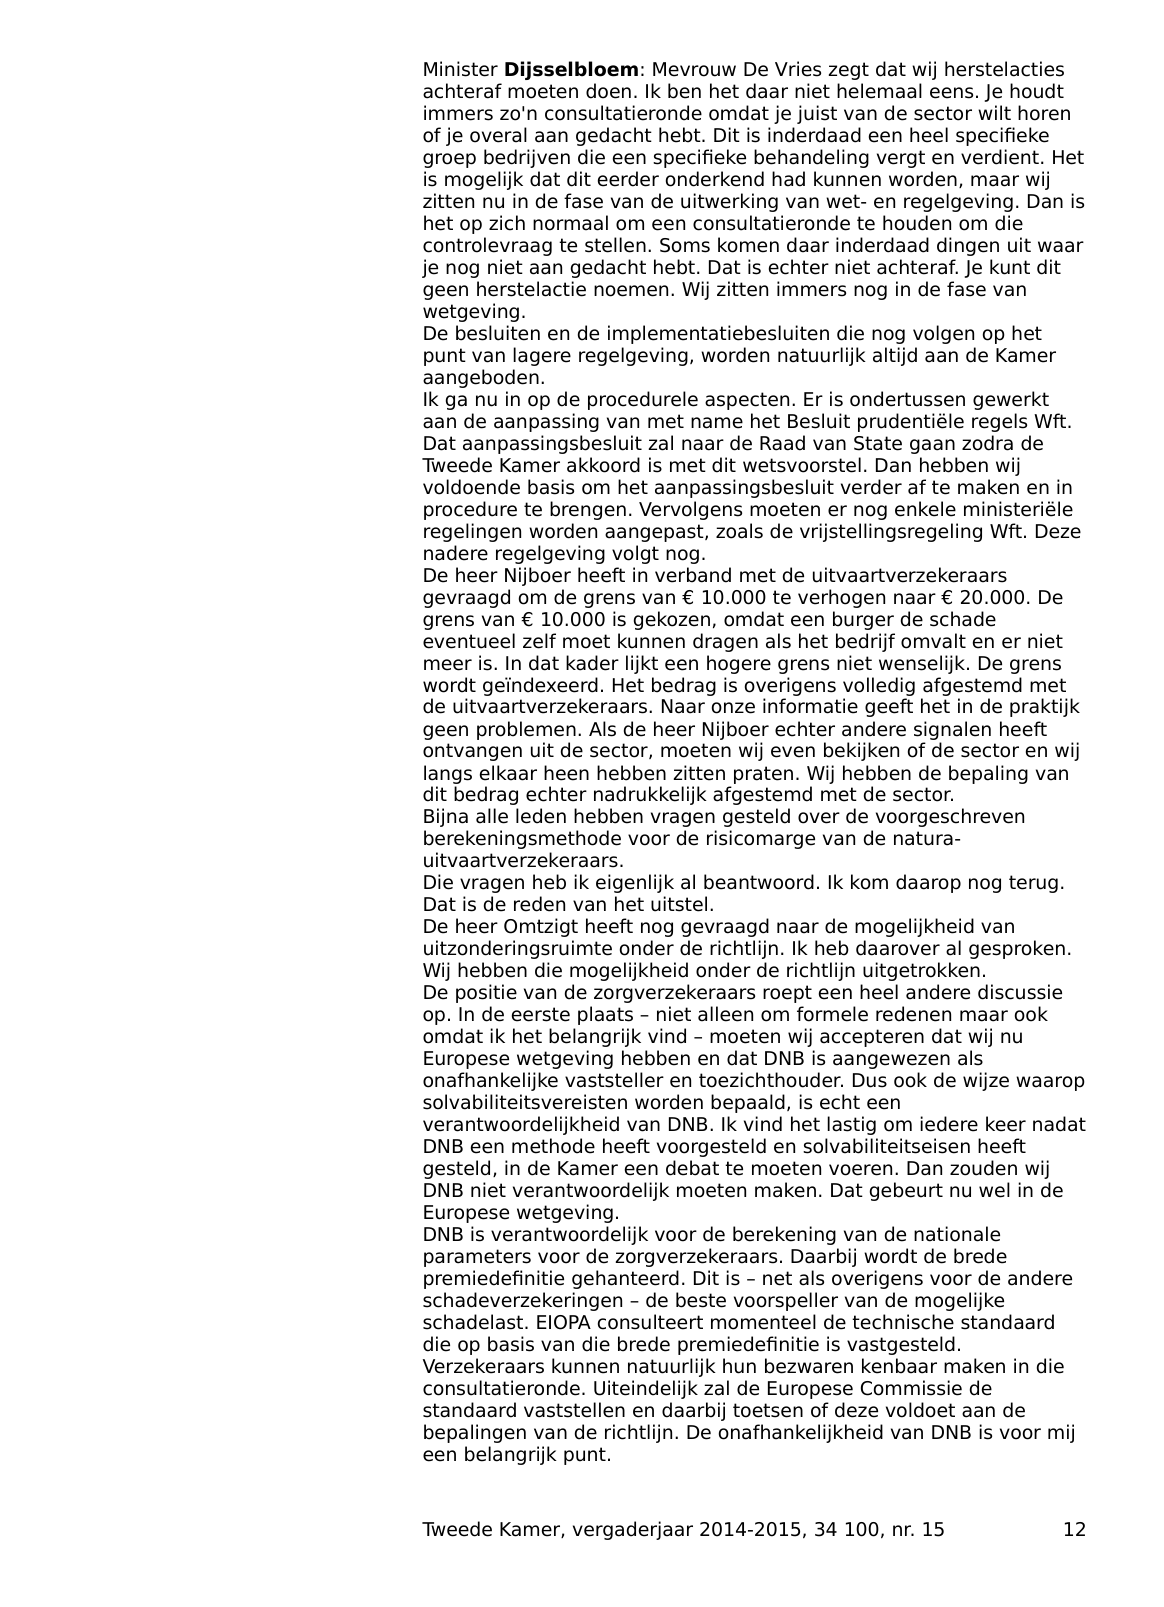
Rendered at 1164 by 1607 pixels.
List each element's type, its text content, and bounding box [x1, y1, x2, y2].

text De heer Omtzigt heeft nog gevraagd naar de mogelijkheid van uitzonderingsruimte onder de richtlijn. Ik heb daarover al gesproken. Wij hebben die mogelijkheid onder de richtlijn uitgetrokken. [422, 916, 1087, 982]
text Bijna alle leden hebben vragen gesteld over de voorgeschreven berekeningsmethode voor de risicomarge van de natura-uitvaartverzekeraars. [422, 806, 1087, 872]
text DNB is verantwoordelijk voor de berekening van de nationale parameters voor de zorgverzekeraars. Daarbij wordt de brede premiedefinitie gehanteerd. Dit is – net als overigens voor de andere schadeverzekeringen – de beste voorspeller van de mogelijke schadelast. EIOPA consulteert momenteel de technische standaard die op basis van die brede premiedefinitie is vastgesteld. Verzekeraars kunnen natuurlijk hun bezwaren kenbaar maken in die consultatieronde. Uiteindelijk zal de Europese Commissie de standaard vaststellen en daarbij toetsen of deze voldoet aan de bepalingen van de richtlijn. De onafhankelijkheid van DNB is voor mij een belangrijk punt. [422, 1224, 1087, 1466]
text Minister Dijsselbloem: Mevrouw De Vries zegt dat wij herstelacties achteraf moeten doen. Ik ben het daar niet helemaal eens. Je houdt immers zo'n consultatieronde omdat je juist van de sector wilt horen of je overal aan gedacht hebt. Dit is inderdaad een heel specifieke groep bedrijven die een specifieke behandeling vergt en verdient. Het is mogelijk dat dit eerder onderkend had kunnen worden, maar wij zitten nu in de fase van de uitwerking van wet- en regelgeving. Dan is het op zich normaal om een consultatieronde te houden om die controlevraag te stellen. Soms komen daar inderdaad dingen uit waar je nog niet aan gedacht hebt. Dat is echter niet achteraf. Je kunt dit geen herstelactie noemen. Wij zitten immers nog in de fase van wetgeving. [422, 59, 1087, 323]
text Die vragen heb ik eigenlijk al beantwoord. Ik kom daarop nog terug. Dat is de reden van het uitstel. [422, 872, 1087, 916]
text De positie van de zorgverzekeraars roept een heel andere discussie op. In de eerste plaats – niet alleen om formele redenen maar ook omdat ik het belangrijk vind – moeten wij accepteren dat wij nu Europese wetgeving hebben en dat DNB is aangewezen als onafhankelijke vaststeller en toezichthouder. Dus ook de wijze waarop solvabiliteitsvereisten worden bepaald, is echt een verantwoordelijkheid van DNB. Ik vind het lastig om iedere keer nadat DNB een methode heeft voorgesteld en solvabiliteitseisen heeft gesteld, in de Kamer een debat te moeten voeren. Dan zouden wij DNB niet verantwoordelijk moeten maken. Dat gebeurt nu wel in de Europese wetgeving. [422, 982, 1087, 1224]
text De heer Nijboer heeft in verband met de uitvaartverzekeraars gevraagd om de grens van € 10.000 te verhogen naar € 20.000. De grens van € 10.000 is gekozen, omdat een burger de schade eventueel zelf moet kunnen dragen als het bedrijf omvalt en er niet meer is. In dat kader lijkt een hogere grens niet wenselijk. De grens wordt geïndexeerd. Het bedrag is overigens volledig afgestemd met de uitvaartverzekeraars. Naar onze informatie geeft het in de praktijk geen problemen. Als de heer Nijboer echter andere signalen heeft ontvangen uit de sector, moeten wij even bekijken of de sector en wij langs elkaar heen hebben zitten praten. Wij hebben de bepaling van dit bedrag echter nadrukkelijk afgestemd met de sector. [422, 564, 1087, 806]
text De besluiten en de implementatiebesluiten die nog volgen op het punt van lagere regelgeving, worden natuurlijk altijd aan de Kamer aangeboden. [422, 323, 1087, 389]
text Ik ga nu in op de procedurele aspecten. Er is ondertussen gewerkt aan de aanpassing van met name het Besluit prudentiële regels Wft. Dat aanpassingsbesluit zal naar de Raad van State gaan zodra de Tweede Kamer akkoord is met dit wetsvoorstel. Dan hebben wij voldoende basis om het aanpassingsbesluit verder af te maken en in procedure te brengen. Vervolgens moeten er nog enkele ministeriële regelingen worden aangepast, zoals de vrijstellingsregeling Wft. Deze nadere regelgeving volgt nog. [422, 389, 1087, 564]
